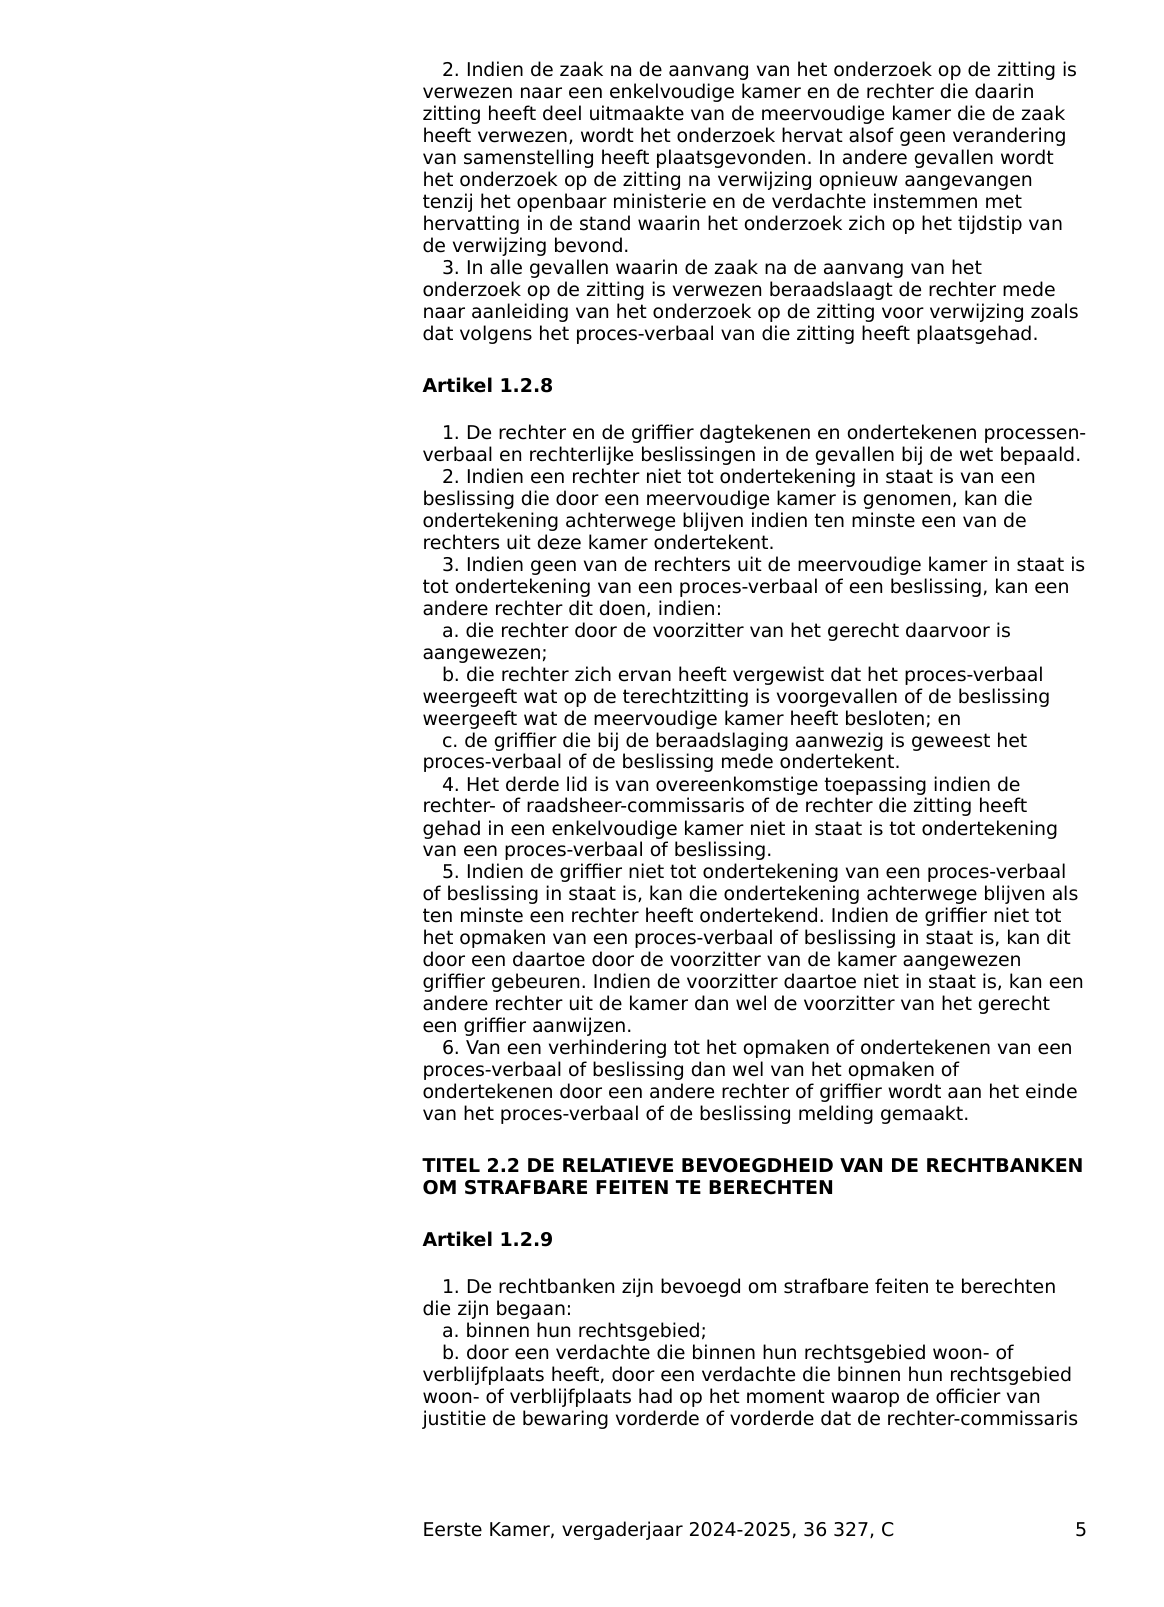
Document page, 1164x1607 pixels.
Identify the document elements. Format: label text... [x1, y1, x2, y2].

text 5. Indien de griffier niet tot ondertekening van een proces-verbaal of beslissing in staat is, kan die ondertekening achterwege blijven als ten minste een rechter heeft ondertekend. Indien de griffier niet tot het opmaken van een proces-verbaal of beslissing in staat is, kan dit door een daartoe door de voorzitter van de kamer aangewezen griffier gebeuren. Indien de voorzitter daartoe niet in staat is, kan een andere rechter uit de kamer dan wel de voorzitter van het gerecht een griffier aanwijzen. [422, 861, 1087, 1037]
text 3. Indien geen van de rechters uit de meervoudige kamer in staat is tot ondertekening van een proces-verbaal of een beslissing, kan een andere rechter dit doen, indien: [422, 554, 1087, 619]
text a. die rechter door de voorzitter van het gerecht daarvoor is aangewezen; [422, 619, 1087, 663]
text 2. Indien de zaak na de aanvang van het onderzoek op de zitting is verwezen naar een enkelvoudige kamer en de rechter die daarin zitting heeft deel uitmaakte van de meervoudige kamer die de zaak heeft verwezen, wordt het onderzoek hervat alsof geen verandering van samenstelling heeft plaatsgevonden. In andere gevallen wordt het onderzoek op de zitting na verwijzing opnieuw aangevangen tenzij het openbaar ministerie en de verdachte instemmen met hervatting in de stand waarin het onderzoek zich op het tijdstip van de verwijzing bevond. [422, 59, 1087, 257]
text a. binnen hun rechtsgebied; [422, 1320, 1087, 1342]
subtitle TITEL 2.2 DE RELATIEVE BEVOEGDHEID VAN DE RECHTBANKEN OM STRAFBARE FEITEN TE BERECHTEN [422, 1155, 1087, 1199]
text 1. De rechter en de griffier dagtekenen en ondertekenen processen-verbaal en rechterlijke beslissingen in de gevallen bij de wet bepaald. [422, 422, 1087, 466]
subtitle Artikel 1.2.8 [422, 375, 1087, 397]
subtitle Artikel 1.2.9 [422, 1229, 1087, 1251]
text 2. Indien een rechter niet tot ondertekening in staat is van een beslissing die door een meervoudige kamer is genomen, kan die ondertekening achterwege blijven indien ten minste een van de rechters uit deze kamer ondertekent. [422, 466, 1087, 554]
text b. door een verdachte die binnen hun rechtsgebied woon- of verblijfplaats heeft, door een verdachte die binnen hun rechtsgebied woon- of verblijfplaats had op het moment waarop de officier van justitie de bewaring vorderde of vorderde dat de rechter-commissaris [422, 1342, 1087, 1430]
text 6. Van een verhindering tot het opmaken of ondertekenen van een proces-verbaal of beslissing dan wel van het opmaken of ondertekenen door een andere rechter of griffier wordt aan het einde van het proces-verbaal of de beslissing melding gemaakt. [422, 1037, 1087, 1125]
text b. die rechter zich ervan heeft vergewist dat het proces-verbaal weergeeft wat op de terechtzitting is voorgevallen of de beslissing weergeeft wat de meervoudige kamer heeft besloten; en [422, 663, 1087, 729]
text c. de griffier die bij de beraadslaging aanwezig is geweest het proces-verbaal of de beslissing mede ondertekent. [422, 729, 1087, 773]
text 3. In alle gevallen waarin de zaak na de aanvang van het onderzoek op de zitting is verwezen beraadslaagt de rechter mede naar aanleiding van het onderzoek op de zitting voor verwijzing zoals dat volgens het proces-verbaal van die zitting heeft plaatsgehad. [422, 257, 1087, 345]
text 1. De rechtbanken zijn bevoegd om strafbare feiten te berechten die zijn begaan: [422, 1276, 1087, 1320]
text 4. Het derde lid is van overeenkomstige toepassing indien de rechter- of raadsheer-commissaris of de rechter die zitting heeft gehad in een enkelvoudige kamer niet in staat is tot ondertekening van een proces-verbaal of beslissing. [422, 773, 1087, 861]
